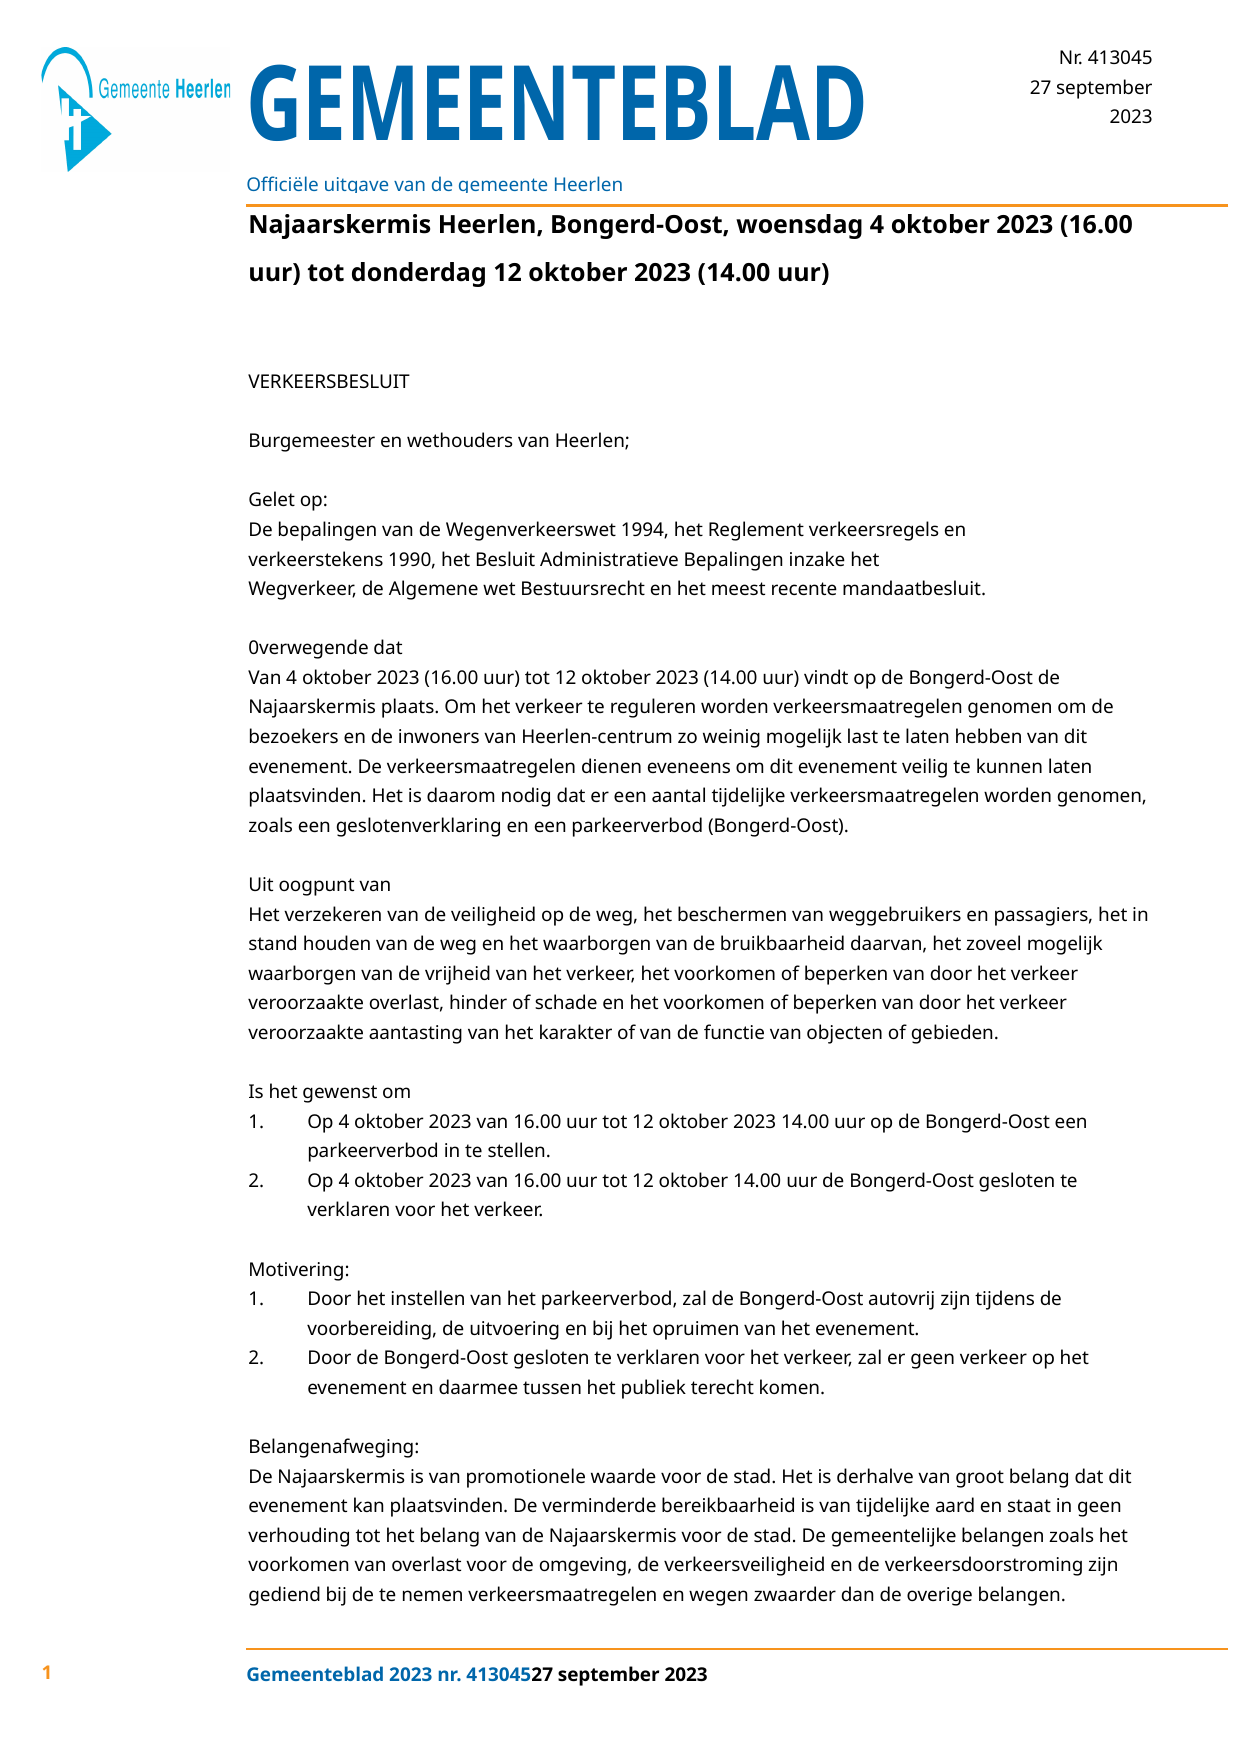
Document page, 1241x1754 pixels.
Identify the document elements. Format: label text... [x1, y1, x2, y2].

text Uit oogpunt van [248, 871, 1152, 897]
text De bepalingen van de Wegenverkeerswet 1994, het Reglement verkeersregels en [248, 516, 1152, 542]
text VERKEERSBESLUIT [248, 368, 1152, 394]
text Wegverkeer, de Algemene wet Bestuursrecht en het meest recente mandaatbesluit. [248, 575, 1152, 601]
text Motivering: [248, 1256, 1152, 1281]
list Door het instellen van het parkeerverbod, zal de Bongerd-Oost autovrij zijn tijdens de voorbereiding, de uitvoering en bij het opruimen van het evenement. [248, 1285, 1152, 1341]
text Belangenafweging: [248, 1433, 1152, 1459]
picture [41, 47, 231, 172]
text Gelet op: [248, 487, 1152, 512]
text De Najaarskermis is van promotionele waarde voor de stad. Het is derhalve van groot belang dat dit evenement kan plaatsvinden. De verminderde bereikbaarheid is van tijdelijke aard en staat in geen verhouding tot het belang van de Najaarskermis voor de stad. De gemeentelijke belangen zoals het voorkomen van overlast voor de omgeving, de verkeersveiligheid en de verkeersdoorstroming zijn gediend bij de te nemen verkeersmaatregelen en wegen zwaarder dan de overige belangen. [248, 1463, 1152, 1607]
list Door de Bongerd-Oost gesloten te verklaren voor het verkeer, zal er geen verkeer op het evenement en daarmee tussen het publiek terecht komen. [248, 1344, 1152, 1400]
list Op 4 oktober 2023 van 16.00 uur tot 12 oktober 2023 14.00 uur op de Bongerd-Oost een parkeerverbod in te stellen. [248, 1108, 1152, 1163]
text 0verwegende dat [248, 634, 1152, 660]
text Van 4 oktober 2023 (16.00 uur) tot 12 oktober 2023 (14.00 uur) vindt op de Bongerd-Oost de Najaarskermis plaats. Om het verkeer te reguleren worden verkeersmaatregelen genomen om de bezoekers en de inwoners van Heerlen-centrum zo weinig mogelijk last te laten hebben van dit evenement. De verkeersmaatregelen dienen eveneens om dit evenement veilig te kunnen laten plaatsvinden. Het is daarom nodig dat er een aantal tijdelijke verkeersmaatregelen worden genomen, zoals een geslotenverklaring en een parkeerverbod (Bongerd-Oost). [248, 664, 1152, 838]
text verkeerstekens 1990, het Besluit Administratieve Bepalingen inzake het [248, 546, 1152, 571]
text Najaarskermis Heerlen, Bongerd-Oost, woensdag 4 oktober 2023 (16.00 uur) tot donderdag 12 oktober 2023 (14.00 uur) [248, 207, 1152, 288]
text Burgemeester en wethouders van Heerlen; [248, 427, 1152, 453]
text Het verzekeren van de veiligheid op de weg, het beschermen van weggebruikers en passagiers, het in stand houden van de weg en het waarborgen van de bruikbaarheid daarvan, het zoveel mogelijk waarborgen van de vrijheid van het verkeer, het voorkomen of beperken van door het verkeer veroorzaakte overlast, hinder of schade en het voorkomen of beperken van door het verkeer veroorzaakte aantasting van het karakter of van de functie van objecten of gebieden. [248, 901, 1152, 1045]
text Is het gewenst om [248, 1078, 1152, 1104]
picture [41, 47, 59, 70]
list Op 4 oktober 2023 van 16.00 uur tot 12 oktober 14.00 uur de Bongerd-Oost gesloten te verklaren voor het verkeer. [248, 1167, 1152, 1222]
